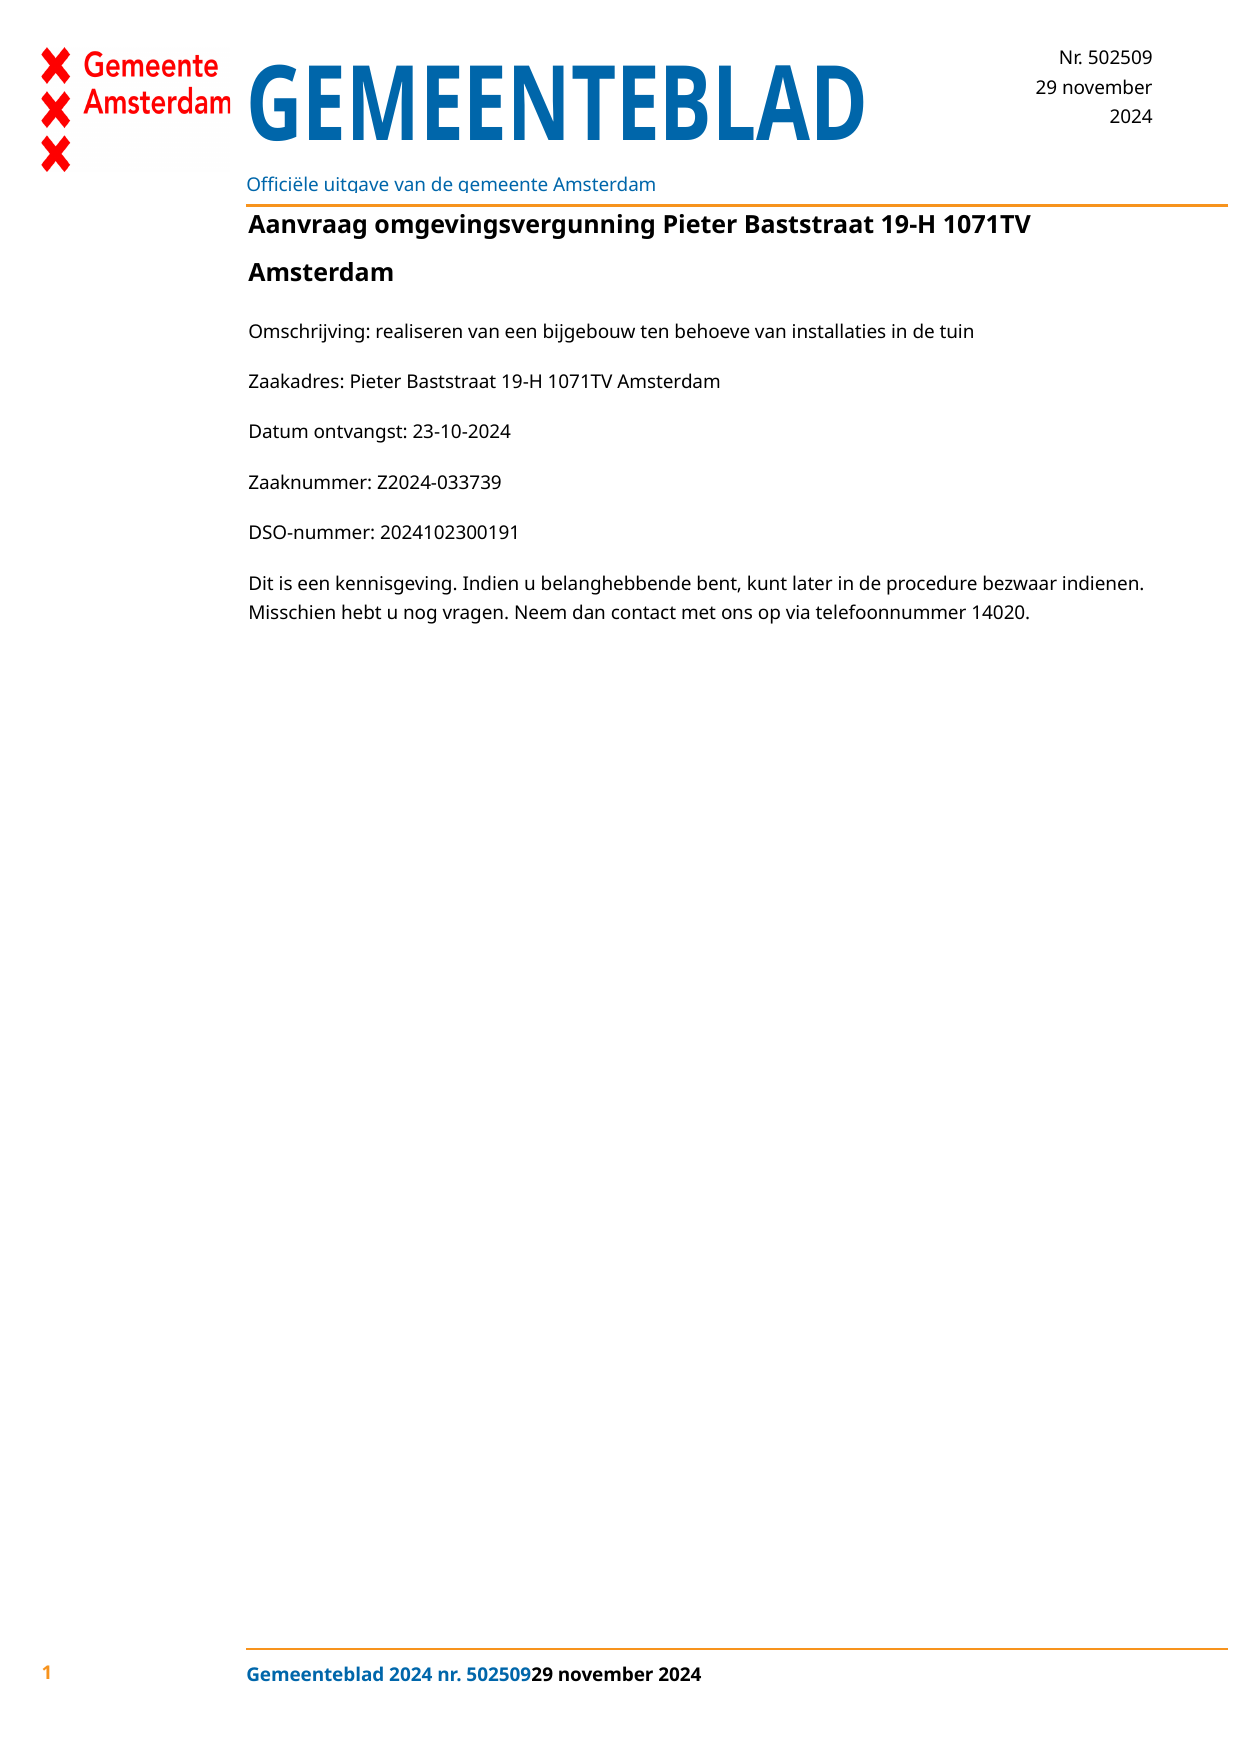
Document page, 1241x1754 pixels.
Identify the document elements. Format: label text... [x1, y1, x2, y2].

picture [41, 47, 231, 172]
text Zaakadres: Pieter Baststraat 19-H 1071TV Amsterdam [248, 368, 1152, 394]
text Datum ontvangst: 23-10-2024 [248, 419, 1152, 444]
text DSO-nummer: 2024102300191 [248, 519, 1152, 545]
text Zaaknummer: Z2024-033739 [248, 469, 1152, 495]
text Aanvraag omgevingsvergunning Pieter Baststraat 19-H 1071TV Amsterdam [248, 207, 1152, 288]
text Omschrijving: realiseren van een bijgebouw ten behoeve van installaties in de tuin [248, 318, 1152, 344]
text Dit is een kennisgeving. Indien u belanghebbende bent, kunt later in de procedure bezwaar indienen. Misschien hebt u nog vragen. Neem dan contact met ons op via telefoonnummer 14020. [248, 570, 1152, 625]
